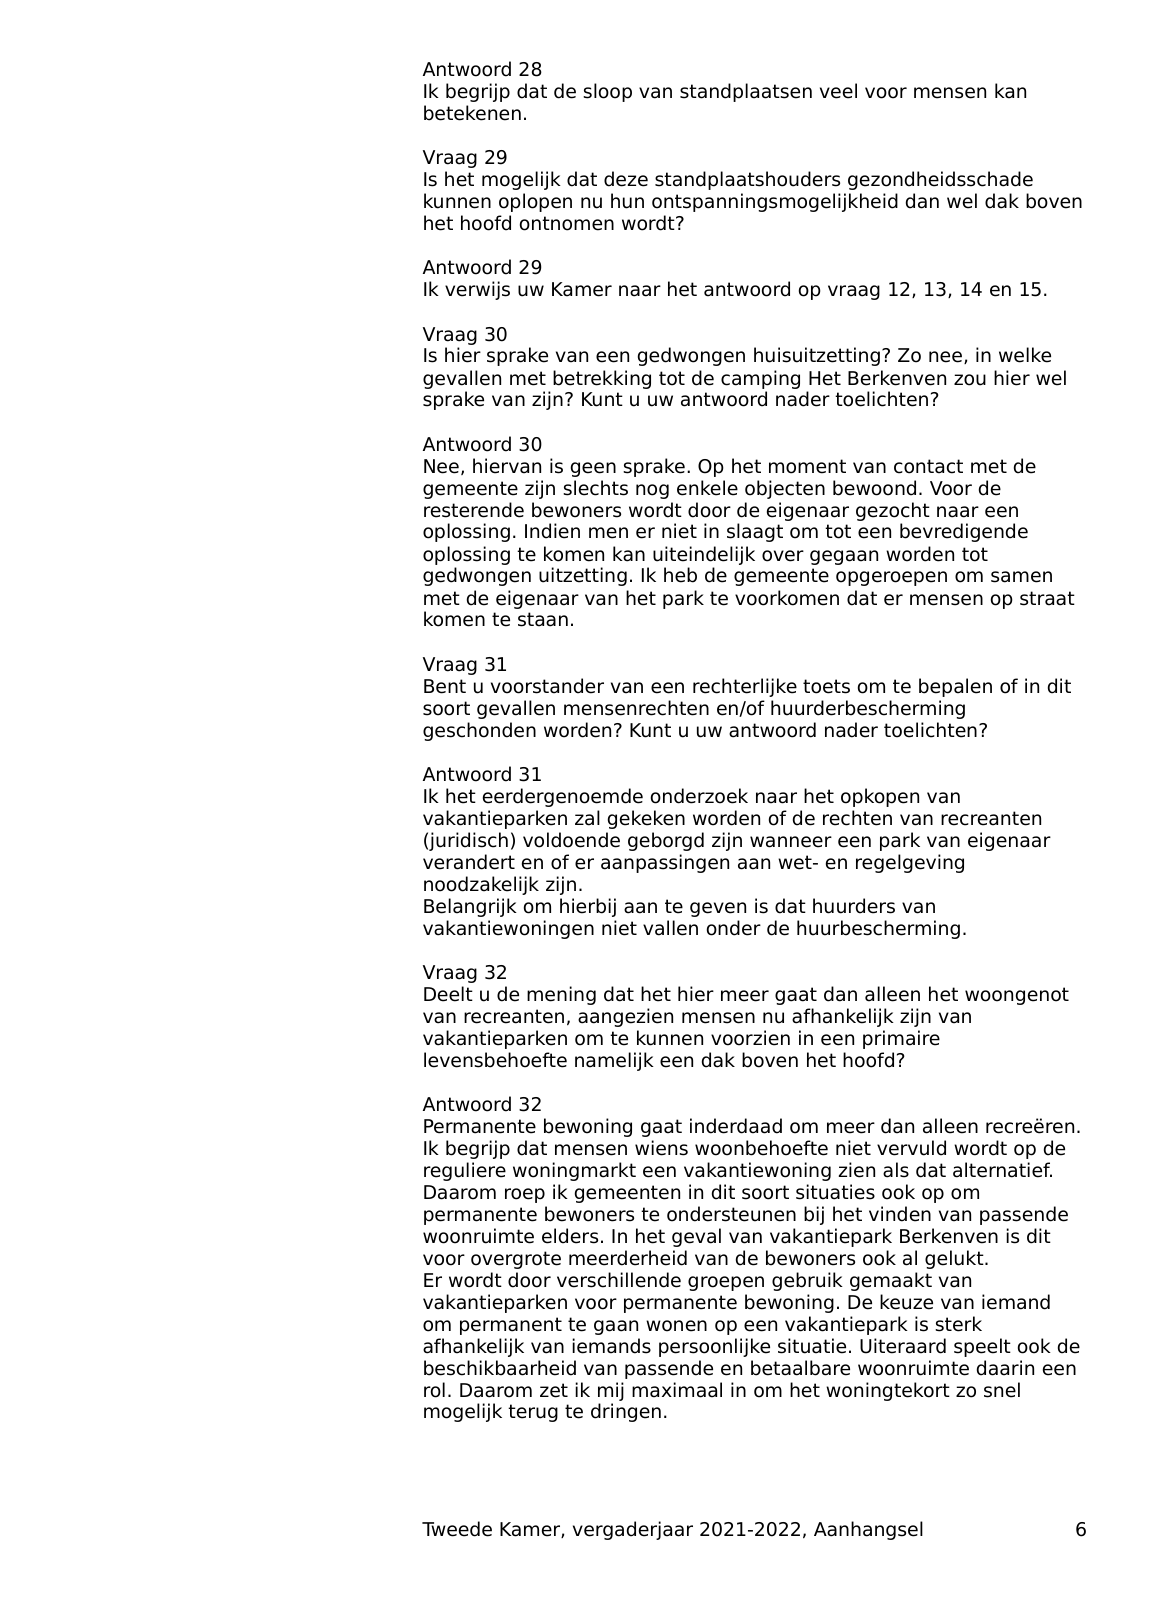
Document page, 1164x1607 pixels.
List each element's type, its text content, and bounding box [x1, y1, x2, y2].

text Ik het eerdergenoemde onderzoek naar het opkopen van vakantieparken zal gekeken worden of de rechten van recreanten (juridisch) voldoende geborgd zijn wanneer een park van eigenaar verandert en of er aanpassingen aan wet- en regelgeving noodzakelijk zijn. [422, 786, 1087, 896]
text Deelt u de mening dat het hier meer gaat dan alleen het woongenot van recreanten, aangezien mensen nu afhankelijk zijn van vakantieparken om te kunnen voorzien in een primaire levensbehoefte namelijk een dak boven het hoofd? [422, 984, 1087, 1072]
text Vraag 32 [422, 962, 1087, 984]
text Antwoord 32 [422, 1094, 1087, 1116]
text Is hier sprake van een gedwongen huisuitzetting? Zo nee, in welke gevallen met betrekking tot de camping Het Berkenven zou hier wel sprake van zijn? Kunt u uw antwoord nader toelichten? [422, 345, 1087, 411]
text Antwoord 29 [422, 257, 1087, 279]
text Er wordt door verschillende groepen gebruik gemaakt van vakantieparken voor permanente bewoning. De keuze van iemand om permanent te gaan wonen op een vakantiepark is sterk afhankelijk van iemands persoonlijke situatie. Uiteraard speelt ook de beschikbaarheid van passende en betaalbare woonruimte daarin een rol. Daarom zet ik mij maximaal in om het woningtekort zo snel mogelijk terug te dringen. [422, 1269, 1087, 1423]
text Antwoord 30 [422, 433, 1087, 456]
text Ik begrijp dat de sloop van standplaatsen veel voor mensen kan betekenen. [422, 81, 1087, 125]
text Ik verwijs uw Kamer naar het antwoord op vraag 12, 13, 14 en 15. [422, 279, 1087, 301]
text Permanente bewoning gaat inderdaad om meer dan alleen recreëren. Ik begrijp dat mensen wiens woonbehoefte niet vervuld wordt op de reguliere woningmarkt een vakantiewoning zien als dat alternatief. Daarom roep ik gemeenten in dit soort situaties ook op om permanente bewoners te ondersteunen bij het vinden van passende woonruimte elders. In het geval van vakantiepark Berkenven is dit voor overgrote meerderheid van de bewoners ook al gelukt. [422, 1116, 1087, 1269]
text Vraag 29 [422, 147, 1087, 169]
text Bent u voorstander van een rechterlijke toets om te bepalen of in dit soort gevallen mensenrechten en/of huurderbescherming geschonden worden? Kunt u uw antwoord nader toelichten? [422, 676, 1087, 741]
text Vraag 31 [422, 653, 1087, 676]
text Belangrijk om hierbij aan te geven is dat huurders van vakantiewoningen niet vallen onder de huurbescherming. [422, 896, 1087, 939]
text Nee, hiervan is geen sprake. Op het moment van contact met de gemeente zijn slechts nog enkele objecten bewoond. Voor de resterende bewoners wordt door de eigenaar gezocht naar een oplossing. Indien men er niet in slaagt om tot een bevredigende oplossing te komen kan uiteindelijk over gegaan worden tot gedwongen uitzetting. Ik heb de gemeente opgeroepen om samen met de eigenaar van het park te voorkomen dat er mensen op straat komen te staan. [422, 456, 1087, 631]
text Vraag 30 [422, 323, 1087, 345]
text Is het mogelijk dat deze standplaatshouders gezondheidsschade kunnen oplopen nu hun ontspanningsmogelijkheid dan wel dak boven het hoofd ontnomen wordt? [422, 169, 1087, 235]
text Antwoord 28 [422, 59, 1087, 81]
text Antwoord 31 [422, 764, 1087, 786]
